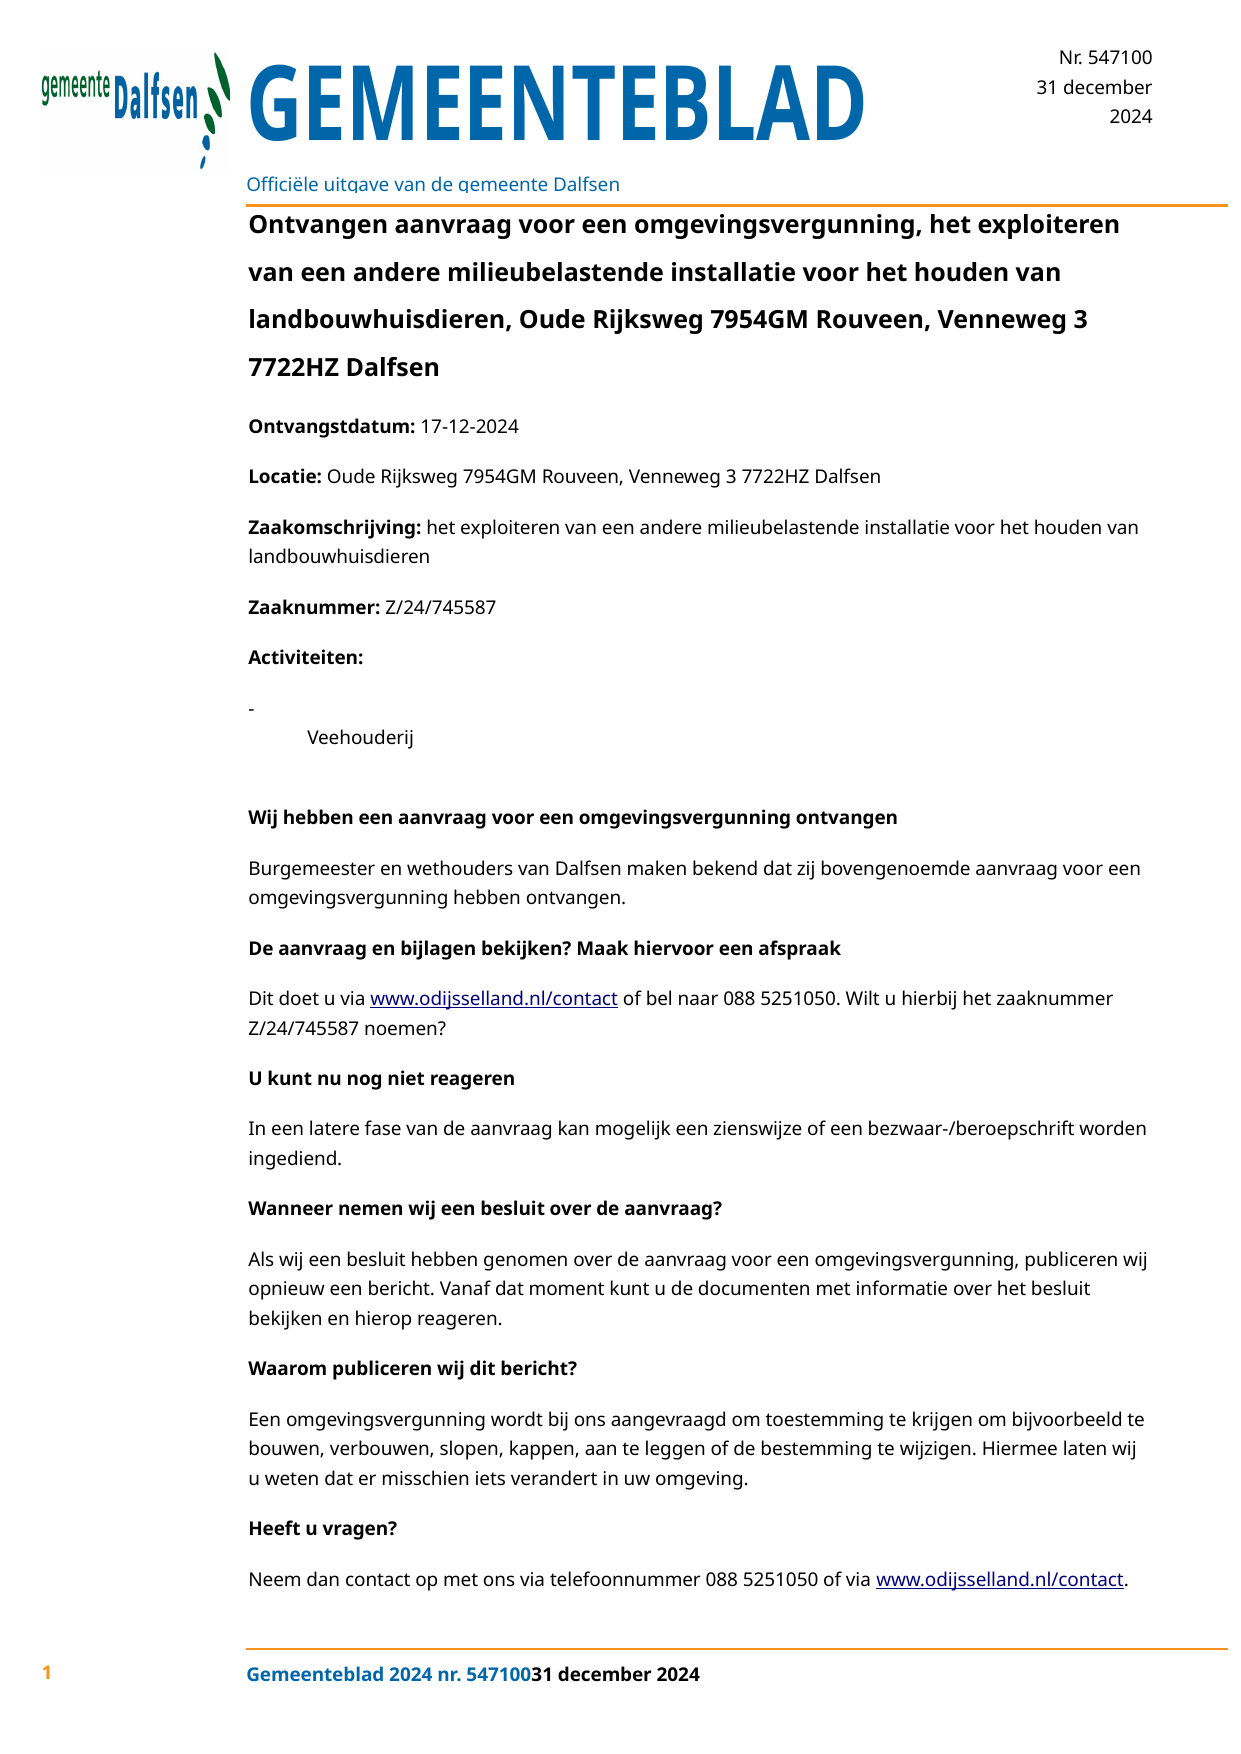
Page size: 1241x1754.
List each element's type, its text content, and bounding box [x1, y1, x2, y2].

text Ontvangstdatum: 17-12-2024 [248, 413, 1152, 439]
text Wij hebben een aanvraag voor een omgevingsvergunning ontvangen [248, 804, 1152, 830]
text In een latere fase van de aanvraag kan mogelijk een zienswijze of een bezwaar-/beroepschrift worden ingediend. [248, 1116, 1152, 1171]
text Als wij een besluit hebben genomen over de aanvraag voor een omgevingsvergunning, publiceren wij opnieuw een bericht. Vanaf dat moment kunt u de documenten met informatie over het besluit bekijken en hierop reageren. [248, 1246, 1152, 1331]
text Een omgevingsvergunning wordt bij ons aangevraagd om toestemming te krijgen om bijvoorbeeld te bouwen, verbouwen, slopen, kappen, aan te leggen of de bestemming te wijzigen. Hiermee laten wij u weten dat er misschien iets verandert in uw omgeving. [248, 1406, 1152, 1491]
text Dit doet u via www.odijsselland.nl/contact of bel naar 088 5251050. Wilt u hierbij het zaaknummer Z/24/745587 noemen? [248, 985, 1152, 1041]
text Ontvangen aanvraag voor een omgevingsvergunning, het exploiteren van een andere milieubelastende installatie voor het houden van landbouwhuisdieren, Oude Rijksweg 7954GM Rouveen, Venneweg 3 7722HZ Dalfsen [248, 207, 1152, 384]
text Wanneer nemen wij een besluit over de aanvraag? [248, 1196, 1152, 1221]
text De aanvraag en bijlagen bekijken? Maak hiervoor een afspraak [248, 935, 1152, 961]
list Veehouderij [248, 724, 1152, 750]
text Locatie: Oude Rijksweg 7954GM Rouveen, Venneweg 3 7722HZ Dalfsen [248, 463, 1152, 489]
text U kunt nu nog niet reageren [248, 1065, 1152, 1091]
text Neem dan contact op met ons via telefoonnummer 088 5251050 of via www.odijsselland.nl/contact. [248, 1566, 1152, 1592]
text Waarom publiceren wij dit bericht? [248, 1356, 1152, 1381]
text Activiteiten: [248, 644, 1152, 670]
picture [41, 47, 231, 172]
text Zaakomschrijving: het exploiteren van een andere milieubelastende installatie voor het houden van landbouwhuisdieren [248, 514, 1152, 569]
text Zaaknummer: Z/24/745587 [248, 594, 1152, 620]
text Burgemeester en wethouders van Dalfsen maken bekend dat zij bovengenoemde aanvraag voor een omgevingsvergunning hebben ontvangen. [248, 855, 1152, 910]
text Heeft u vragen? [248, 1516, 1152, 1541]
